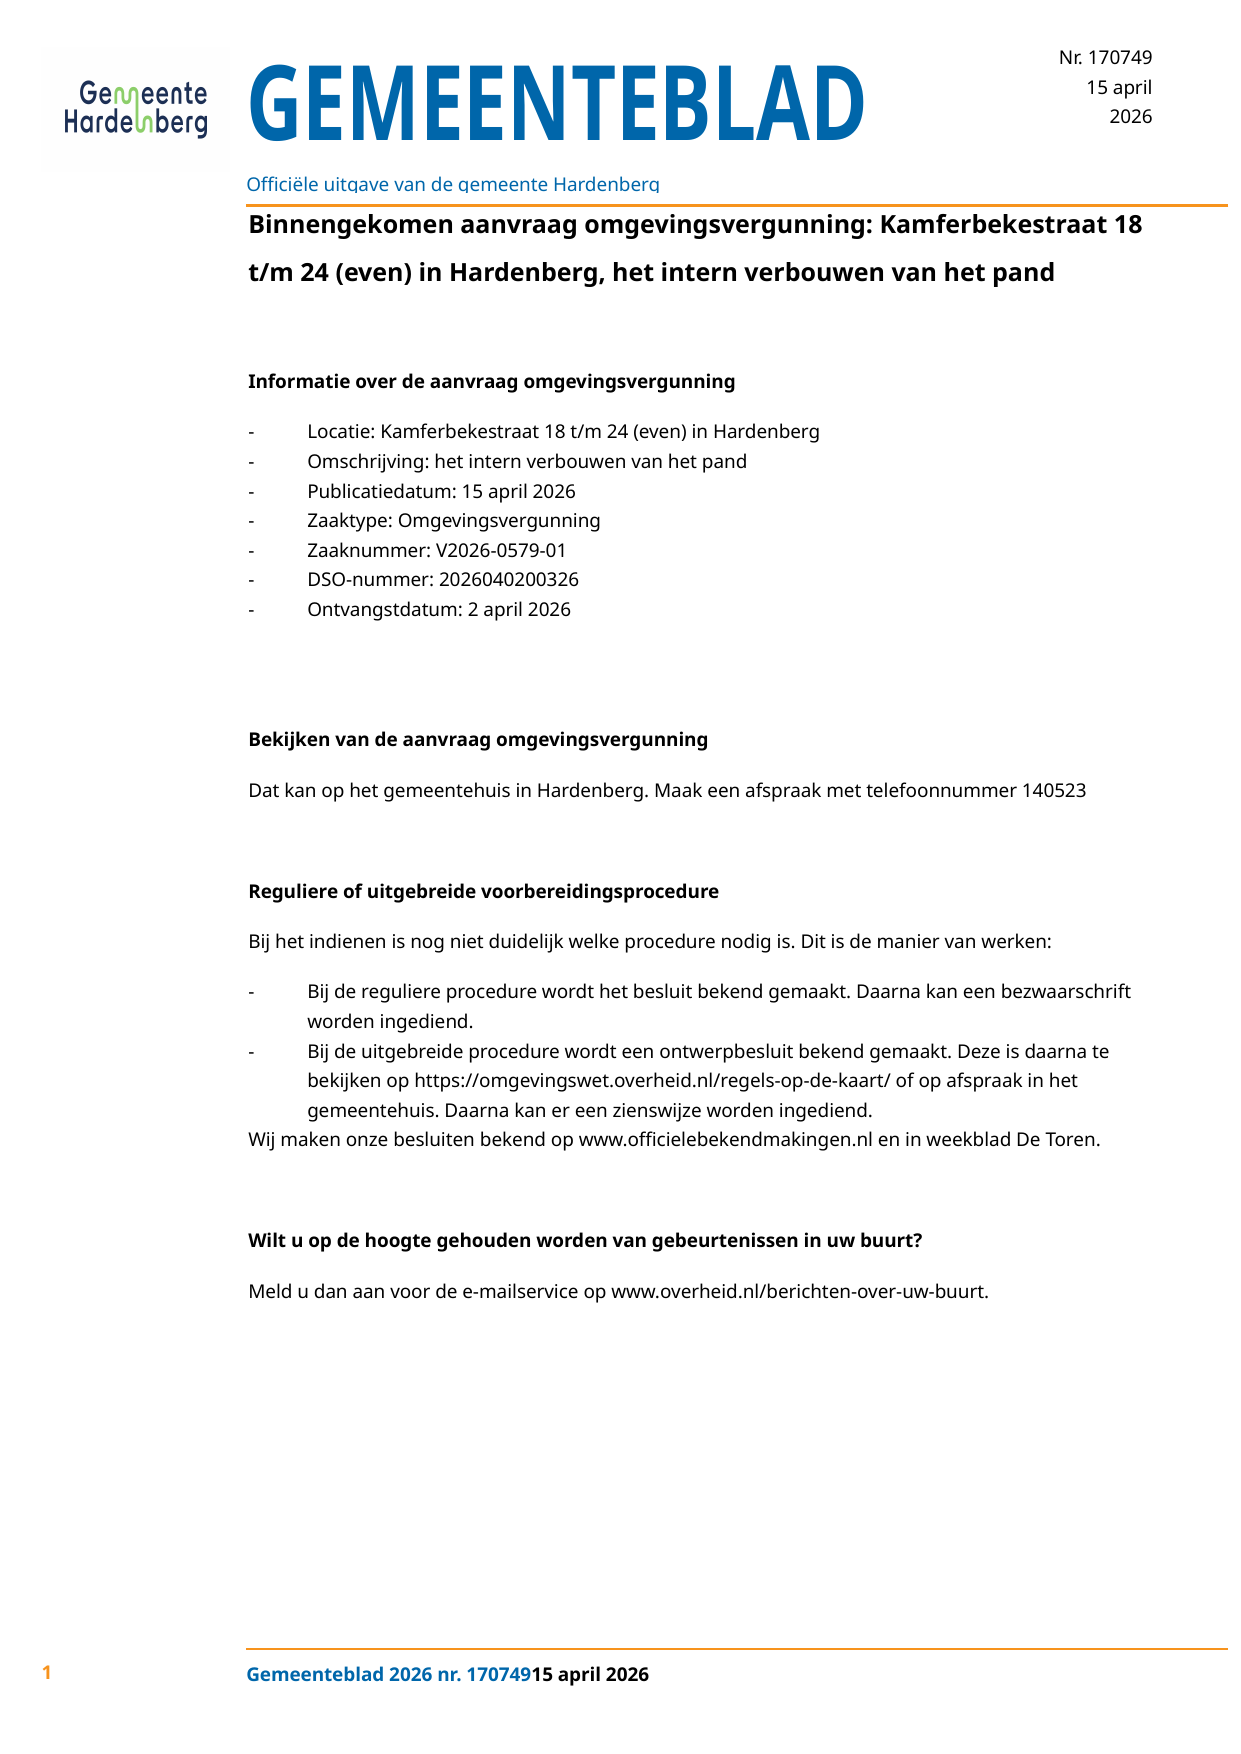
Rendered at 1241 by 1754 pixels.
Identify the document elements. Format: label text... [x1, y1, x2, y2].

list Ontvangstdatum: 2 april 2026 [248, 596, 1152, 622]
text Wij maken onze besluiten bekend op www.officielebekendmakingen.nl en in weekblad De Toren. [248, 1127, 1152, 1152]
text Dat kan op het gemeentehuis in Hardenberg. Maak een afspraak met telefoonnummer 140523 [248, 777, 1152, 803]
text Bij het indienen is nog niet duidelijk welke procedure nodig is. Dit is de manier van werken: [248, 928, 1152, 954]
text Wilt u op de hoogte gehouden worden van gebeurtenissen in uw buurt? [248, 1227, 1152, 1253]
list Zaaktype: Omgevingsvergunning [248, 507, 1152, 533]
picture [41, 47, 231, 172]
list Locatie: Kamferbekestraat 18 t/m 24 (even) in Hardenberg [248, 419, 1152, 444]
list Bij de uitgebreide procedure wordt een ontwerpbesluit bekend gemaakt. Deze is daarna te bekijken op https://omgevingswet.overheid.nl/regels-op-de-kaart/ of op afspraak in het gemeentehuis. Daarna kan er een zienswijze worden ingediend. [248, 1038, 1152, 1123]
list DSO-nummer: 2026040200326 [248, 567, 1152, 592]
text Binnengekomen aanvraag omgevingsvergunning: Kamferbekestraat 18 t/m 24 (even) in Hardenberg, het intern verbouwen van het pand [248, 207, 1152, 288]
list Zaaknummer: V2026-0579-01 [248, 537, 1152, 563]
list Bij de reguliere procedure wordt het besluit bekend gemaakt. Daarna kan een bezwaarschrift worden ingediend. [248, 979, 1152, 1034]
list Publicatiedatum: 15 april 2026 [248, 478, 1152, 504]
list Omschrijving: het intern verbouwen van het pand [248, 448, 1152, 474]
text Informatie over de aanvraag omgevingsvergunning [248, 368, 1152, 394]
text Bekijken van de aanvraag omgevingsvergunning [248, 727, 1152, 752]
text Reguliere of uitgebreide voorbereidingsprocedure [248, 878, 1152, 904]
text Meld u dan aan voor de e-mailservice op www.overheid.nl/berichten-over-uw-buurt. [248, 1278, 1152, 1304]
